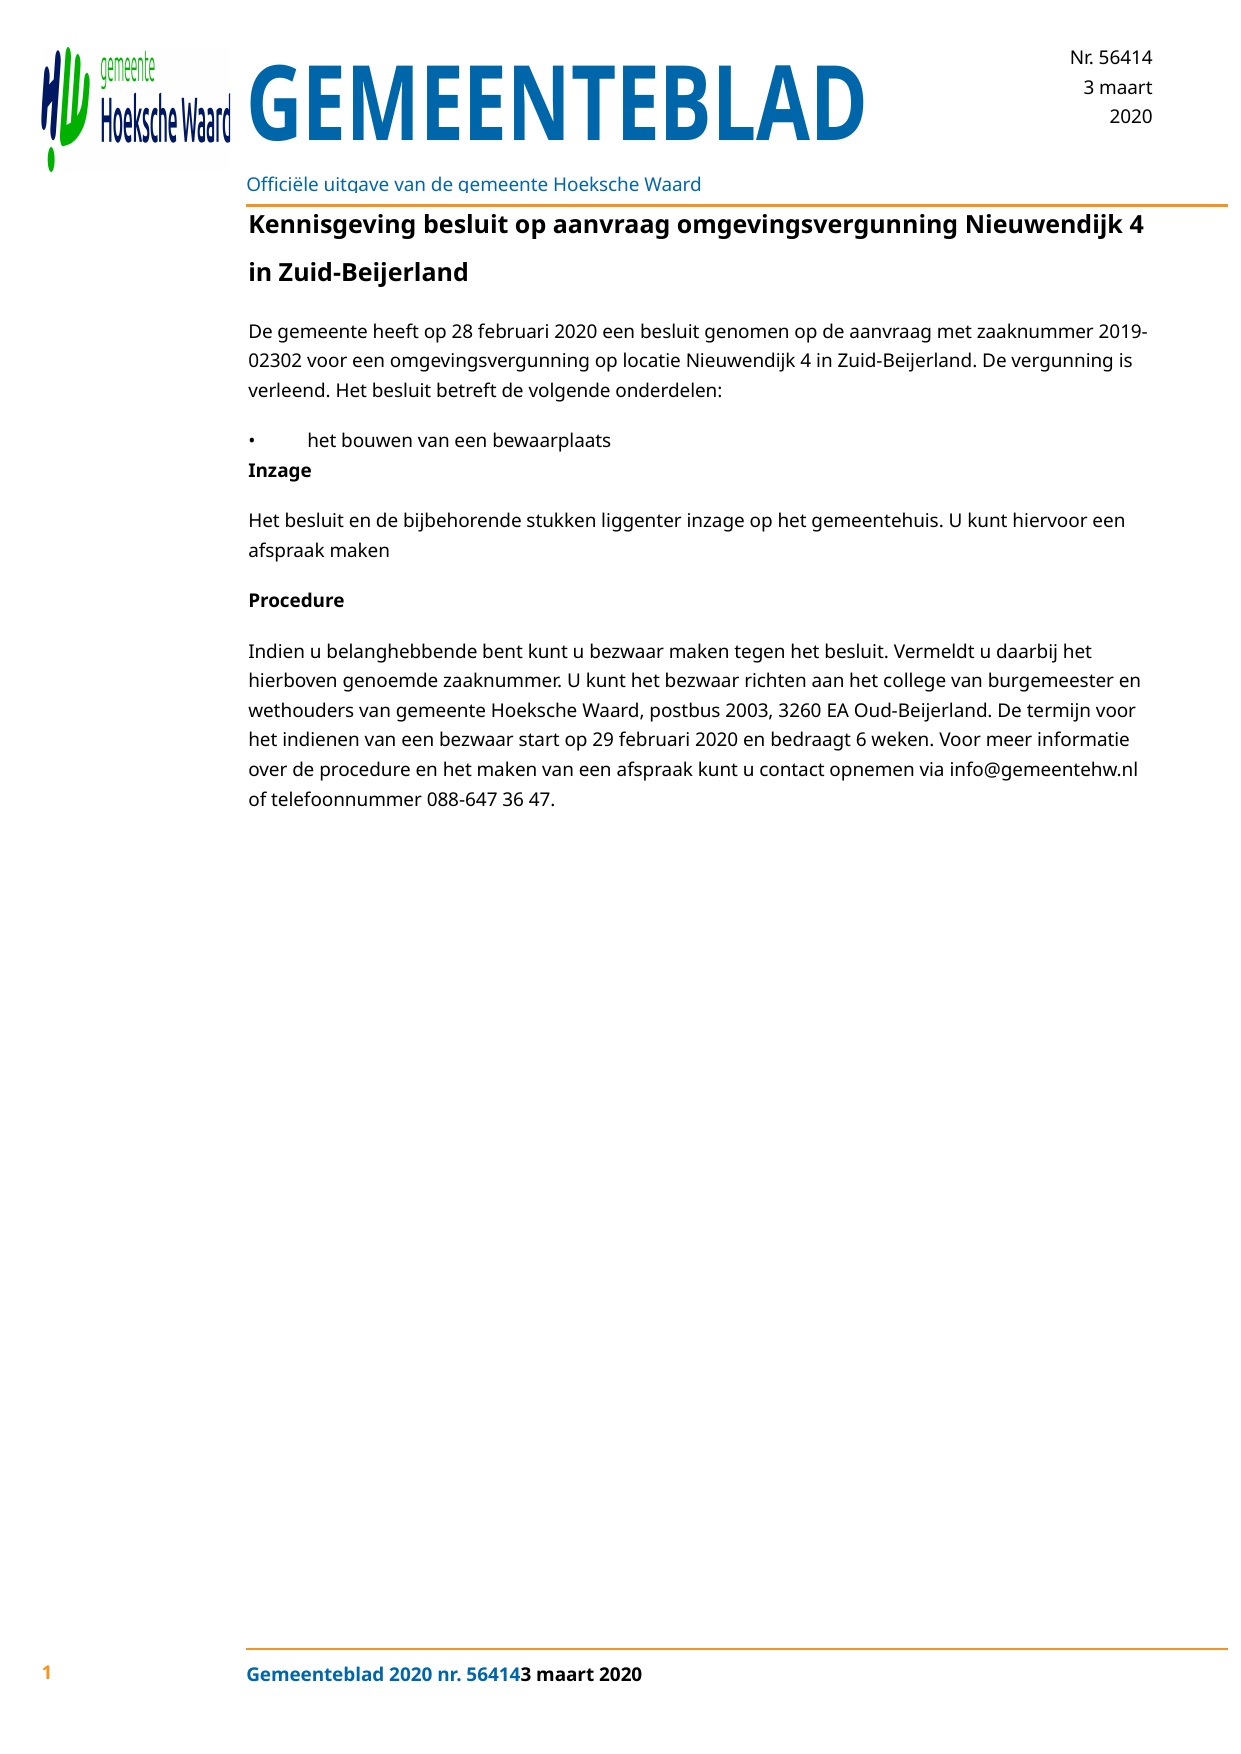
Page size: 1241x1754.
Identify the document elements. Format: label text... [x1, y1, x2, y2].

text Kennisgeving besluit op aanvraag omgevingsvergunning Nieuwendijk 4 in Zuid-Beijerland [248, 207, 1152, 288]
picture [41, 47, 231, 172]
text Het besluit en de bijbehorende stukken liggenter inzage op het gemeentehuis. U kunt hiervoor een afspraak maken [248, 507, 1152, 563]
list het bouwen van een bewaarplaats [248, 427, 1152, 453]
text Indien u belanghebbende bent kunt u bezwaar maken tegen het besluit. Vermeldt u daarbij het hierboven genoemde zaaknummer. U kunt het bezwaar richten aan het college van burgemeester en wethouders van gemeente Hoeksche Waard, postbus 2003, 3260 EA Oud-Beijerland. De termijn voor het indienen van een bezwaar start op 29 februari 2020 en bedraagt 6 weken. Voor meer informatie over de procedure en het maken van een afspraak kunt u contact opnemen via info@gemeentehw.nl of telefoonnummer 088-647 36 47. [248, 638, 1152, 812]
text De gemeente heeft op 28 februari 2020 een besluit genomen op de aanvraag met zaaknummer 2019-02302 voor een omgevingsvergunning op locatie Nieuwendijk 4 in Zuid-Beijerland. De vergunning is verleend. Het besluit betreft de volgende onderdelen: [248, 318, 1152, 403]
text Inzage [248, 457, 1152, 483]
text Procedure [248, 587, 1152, 613]
